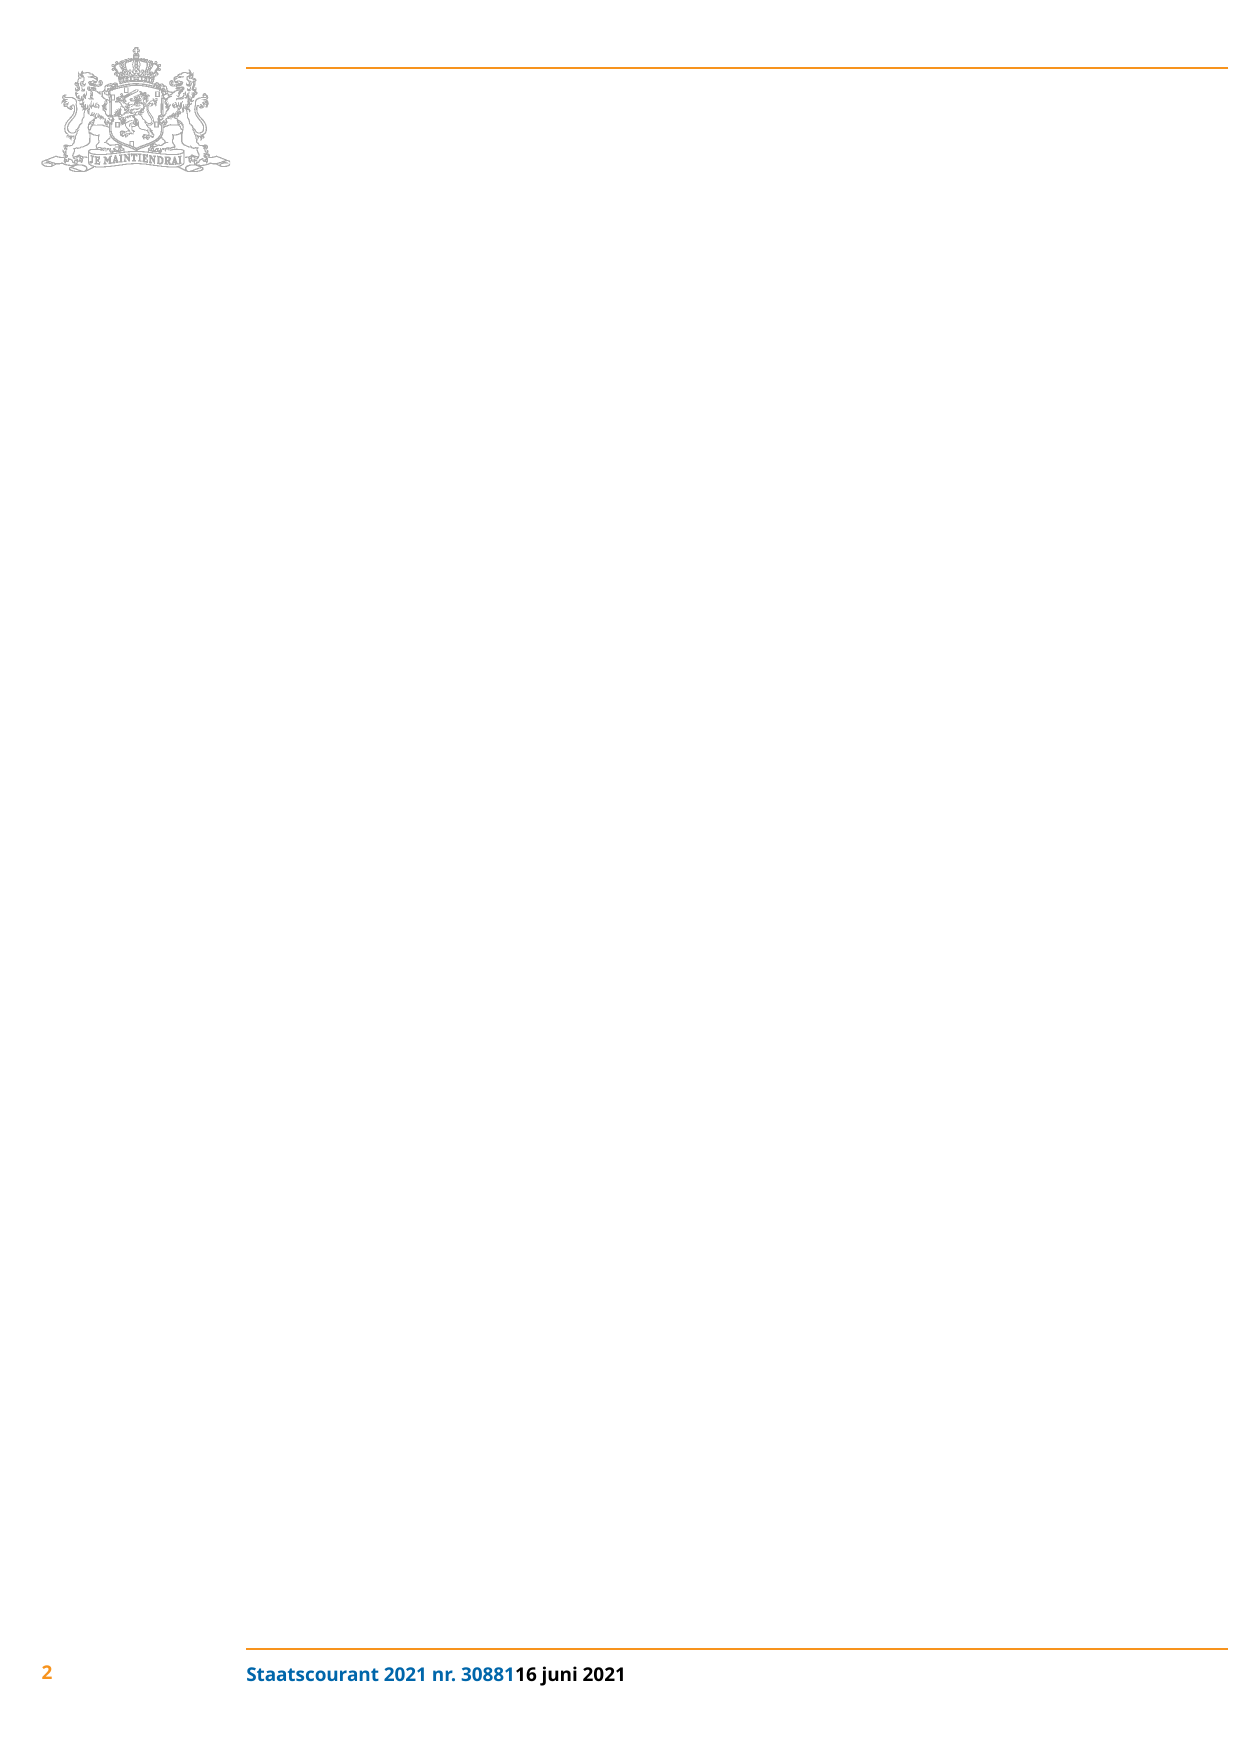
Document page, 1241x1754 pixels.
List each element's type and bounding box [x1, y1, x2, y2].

picture [41, 47, 231, 172]
